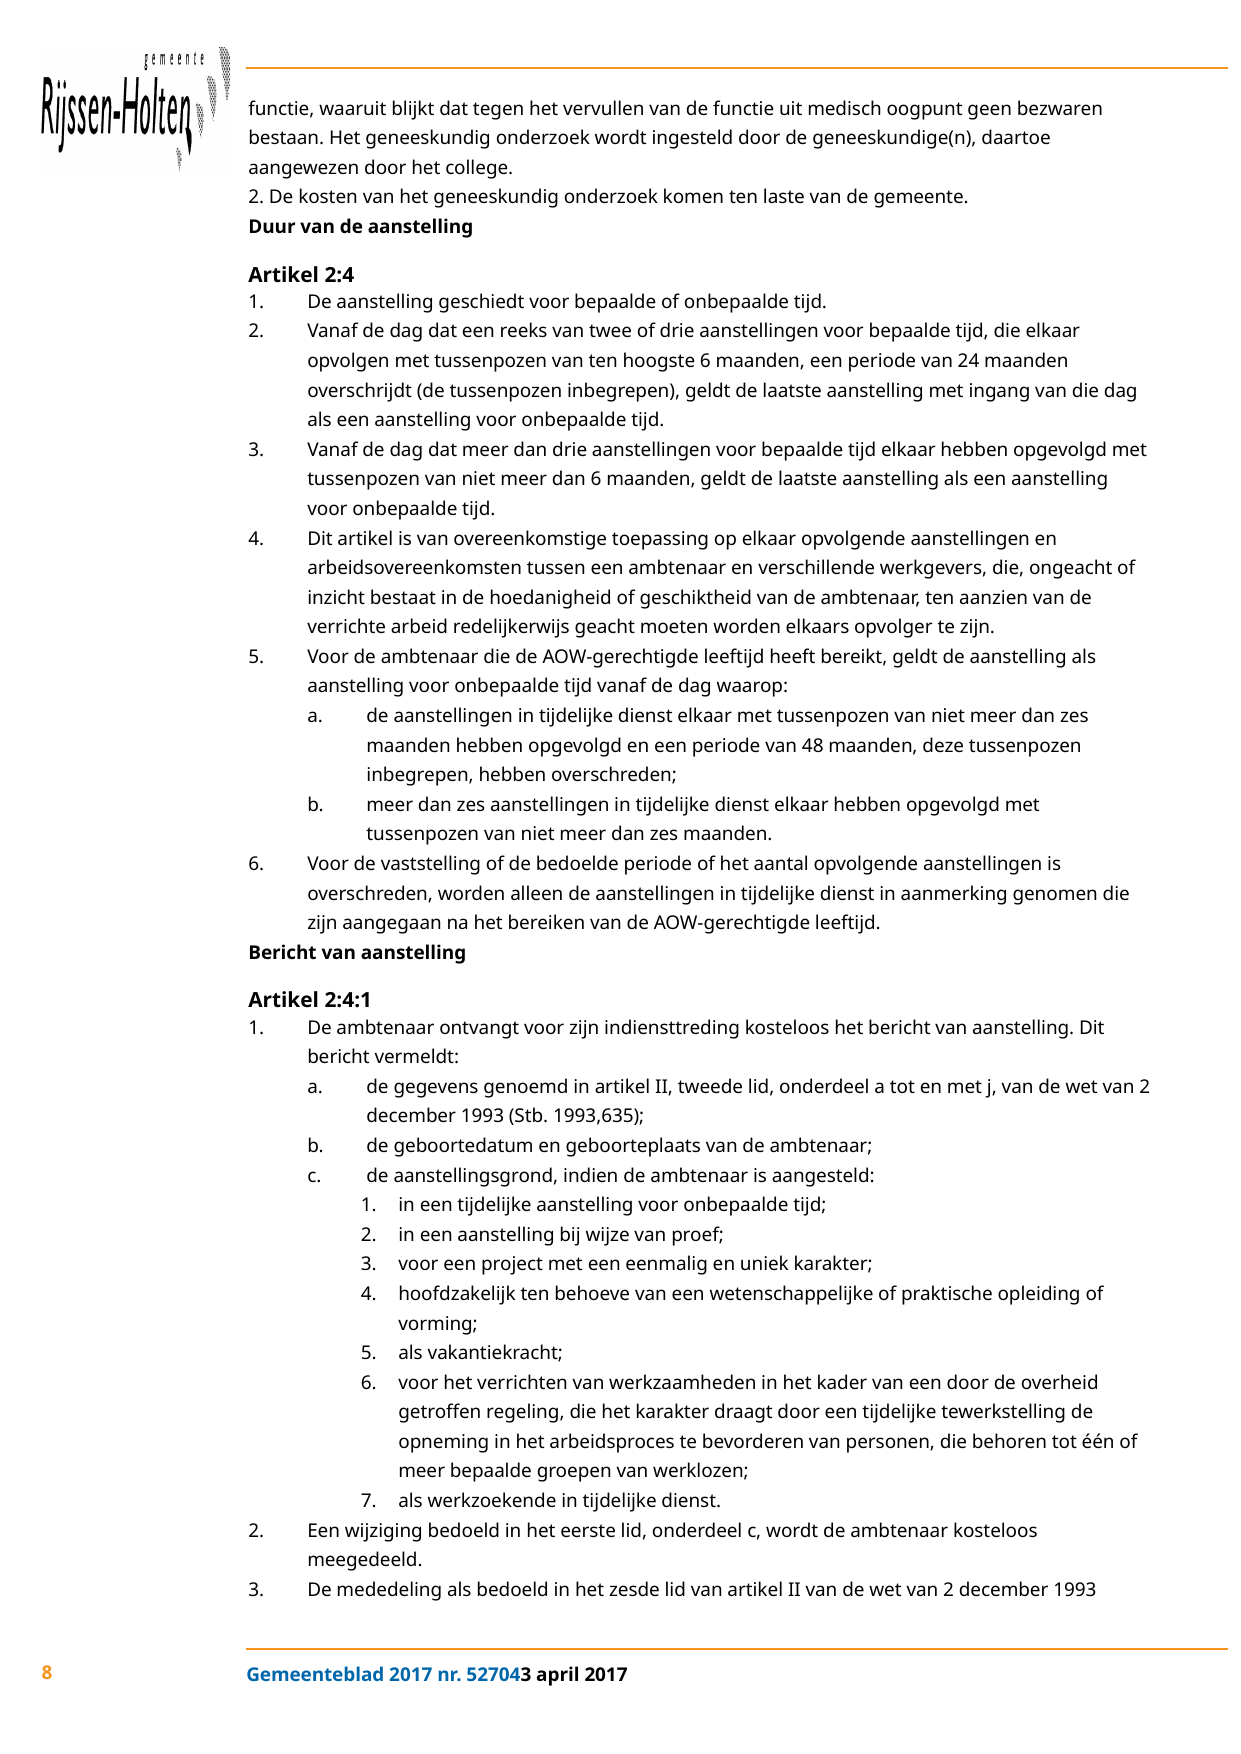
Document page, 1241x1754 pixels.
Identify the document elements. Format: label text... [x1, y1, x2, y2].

list Dit artikel is van overeenkomstige toepassing op elkaar opvolgende aanstellingen en arbeidsovereenkomsten tussen een ambtenaar en verschillende werkgevers, die, ongeacht of inzicht bestaat in de hoedanigheid of geschiktheid van de ambtenaar, ten aanzien van de verrichte arbeid redelijkerwijs geacht moeten worden elkaars opvolger te zijn. [248, 525, 1152, 639]
list in een aanstelling bij wijze van proef; [361, 1221, 1152, 1247]
list de aanstellingen in tijdelijke dienst elkaar met tussenpozen van niet meer dan zes maanden hebben opgevolgd en een periode van 48 maanden, deze tussenpozen inbegrepen, hebben overschreden; [307, 702, 1152, 787]
list voor het verrichten van werkzaamheden in het kader van een door de overheid getroffen regeling, die het karakter draagt door een tijdelijke tewerkstelling de opneming in het arbeidsproces te bevorderen van personen, die behoren tot één of meer bepaalde groepen van werklozen; [361, 1369, 1152, 1483]
picture [41, 47, 231, 172]
text 2. De kosten van het geneeskundig onderzoek komen ten laste van de gemeente. [248, 183, 1152, 209]
list Voor de vaststelling of de bedoelde periode of het aantal opvolgende aanstellingen is overschreden, worden alleen de aanstellingen in tijdelijke dienst in aanmerking genomen die zijn aangegaan na het bereiken van de AOW-gerechtigde leeftijd. [248, 850, 1152, 935]
list De ambtenaar ontvangt voor zijn indiensttreding kosteloos het bericht van aanstelling. Dit bericht vermeldt: [248, 1014, 1152, 1069]
list De aanstelling geschiedt voor bepaalde of onbepaalde tijd. [248, 288, 1152, 314]
list Voor de ambtenaar die de AOW-gerechtigde leeftijd heeft bereikt, geldt de aanstelling als aanstelling voor onbepaalde tijd vanaf de dag waarop: [248, 643, 1152, 698]
text Artikel 2:4:1 [248, 986, 1152, 1014]
list hoofdzakelijk ten behoeve van een wetenschappelijke of praktische opleiding of vorming; [361, 1280, 1152, 1336]
list de gegevens genoemd in artikel II, tweede lid, onderdeel a tot en met j, van de wet van 2 december 1993 (Stb. 1993,635); [307, 1073, 1152, 1128]
text Bericht van aanstelling [248, 939, 1152, 965]
list meer dan zes aanstellingen in tijdelijke dienst elkaar hebben opgevolgd met tussenpozen van niet meer dan zes maanden. [307, 791, 1152, 846]
list Vanaf de dag dat meer dan drie aanstellingen voor bepaalde tijd elkaar hebben opgevolgd met tussenpozen van niet meer dan 6 maanden, geldt de laatste aanstelling als een aanstelling voor onbepaalde tijd. [248, 436, 1152, 521]
list Een wijziging bedoeld in het eerste lid, onderdeel c, wordt de ambtenaar kosteloos meegedeeld. [248, 1517, 1152, 1572]
list De mededeling als bedoeld in het zesde lid van artikel II van de wet van 2 december 1993 [248, 1576, 1152, 1602]
list voor een project met een eenmalig en uniek karakter; [361, 1251, 1152, 1276]
text Duur van de aanstelling [248, 213, 1152, 239]
text functie, waaruit blijkt dat tegen het vervullen van de functie uit medisch oogpunt geen bezwaren bestaan. Het geneeskundig onderzoek wordt ingesteld door de geneeskundige(n), daartoe aangewezen door het college. [248, 95, 1152, 180]
list de geboortedatum en geboorteplaats van de ambtenaar; [307, 1132, 1152, 1158]
list Vanaf de dag dat een reeks van twee of drie aanstellingen voor bepaalde tijd, die elkaar opvolgen met tussenpozen van ten hoogste 6 maanden, een periode van 24 maanden overschrijdt (de tussenpozen inbegrepen), geldt de laatste aanstelling met ingang van die dag als een aanstelling voor onbepaalde tijd. [248, 318, 1152, 432]
list als werkzoekende in tijdelijke dienst. [361, 1487, 1152, 1513]
text Artikel 2:4 [248, 260, 1152, 288]
list als vakantiekracht; [361, 1339, 1152, 1365]
list in een tijdelijke aanstelling voor onbepaalde tijd; [361, 1191, 1152, 1217]
list de aanstellingsgrond, indien de ambtenaar is aangesteld: [307, 1162, 1152, 1188]
